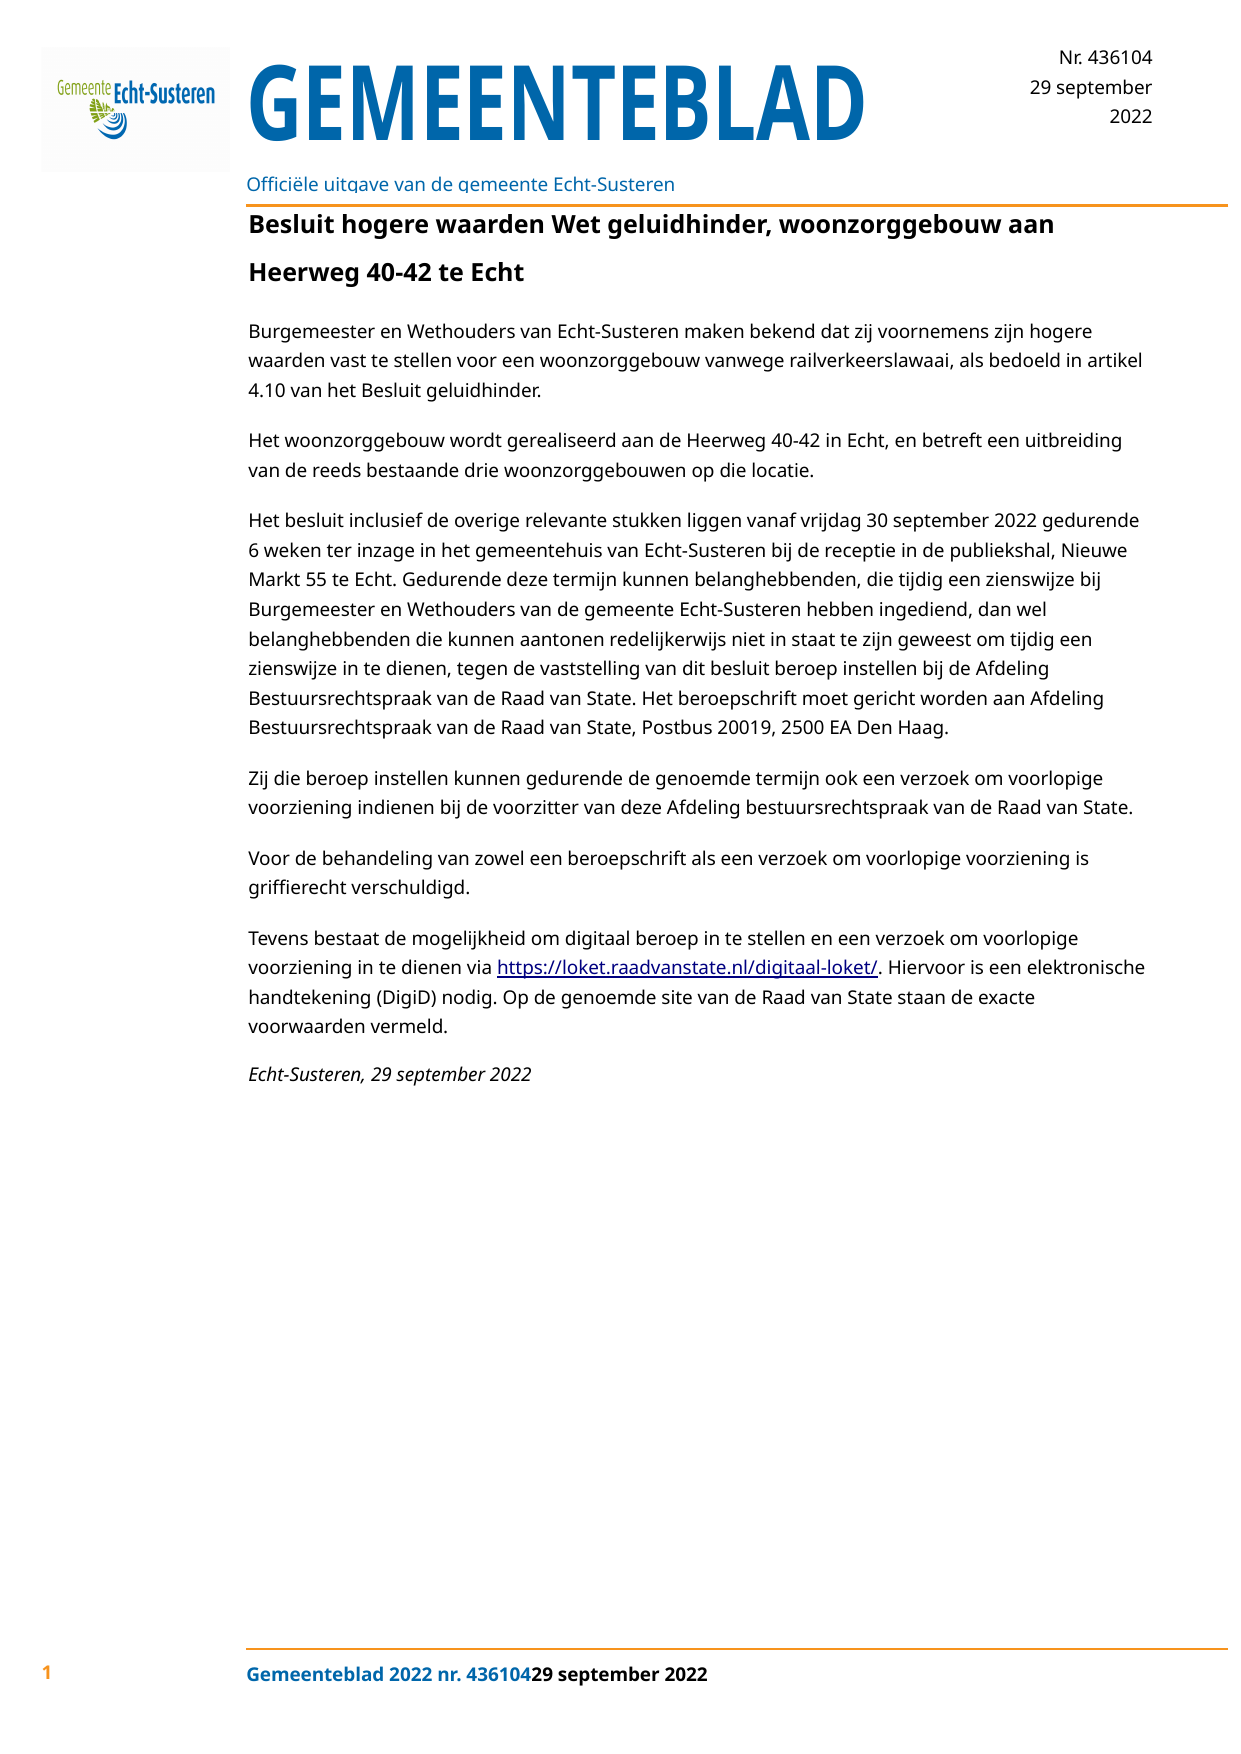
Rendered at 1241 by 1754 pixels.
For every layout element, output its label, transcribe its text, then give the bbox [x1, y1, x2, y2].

text Voor de behandeling van zowel een beroepschrift als een verzoek om voorlopige voorziening is griffierecht verschuldigd. [248, 845, 1152, 900]
text Besluit hogere waarden Wet geluidhinder, woonzorggebouw aan Heerweg 40-42 te Echt [248, 207, 1152, 288]
text Echt-Susteren, 29 september 2022 [248, 1062, 1152, 1087]
text Zij die beroep instellen kunnen gedurende de genoemde termijn ook een verzoek om voorlopige voorziening indienen bij de voorzitter van deze Afdeling bestuursrechtspraak van de Raad van State. [248, 765, 1152, 820]
text Het woonzorggebouw wordt gerealiseerd aan de Heerweg 40-42 in Echt, en betreft een uitbreiding van de reeds bestaande drie woonzorggebouwen op die locatie. [248, 427, 1152, 483]
text Burgemeester en Wethouders van Echt-Susteren maken bekend dat zij voornemens zijn hogere waarden vast te stellen voor een woonzorggebouw vanwege railverkeerslawaai, als bedoeld in artikel 4.10 van het Besluit geluidhinder. [248, 318, 1152, 403]
text Tevens bestaat de mogelijkheid om digitaal beroep in te stellen en een verzoek om voorlopige voorziening in te dienen via https://loket.raadvanstate.nl/digitaal-loket/. Hiervoor is een elektronische handtekening (DigiD) nodig. Op de genoemde site van de Raad van State staan de exacte voorwaarden vermeld. [248, 925, 1152, 1039]
text Het besluit inclusief de overige relevante stukken liggen vanaf vrijdag 30 september 2022 gedurende 6 weken ter inzage in het gemeentehuis van Echt-Susteren bij de receptie in de publiekshal, Nieuwe Markt 55 te Echt. Gedurende deze termijn kunnen belanghebbenden, die tijdig een zienswijze bij Burgemeester en Wethouders van de gemeente Echt-Susteren hebben ingediend, dan wel belanghebbenden die kunnen aantonen redelijkerwijs niet in staat te zijn geweest om tijdig een zienswijze in te dienen, tegen de vaststelling van dit besluit beroep instellen bij de Afdeling Bestuursrechtspraak van de Raad van State. Het beroepschrift moet gericht worden aan Afdeling Bestuursrechtspraak van de Raad van State, Postbus 20019, 2500 EA Den Haag. [248, 507, 1152, 740]
picture [41, 47, 231, 172]
